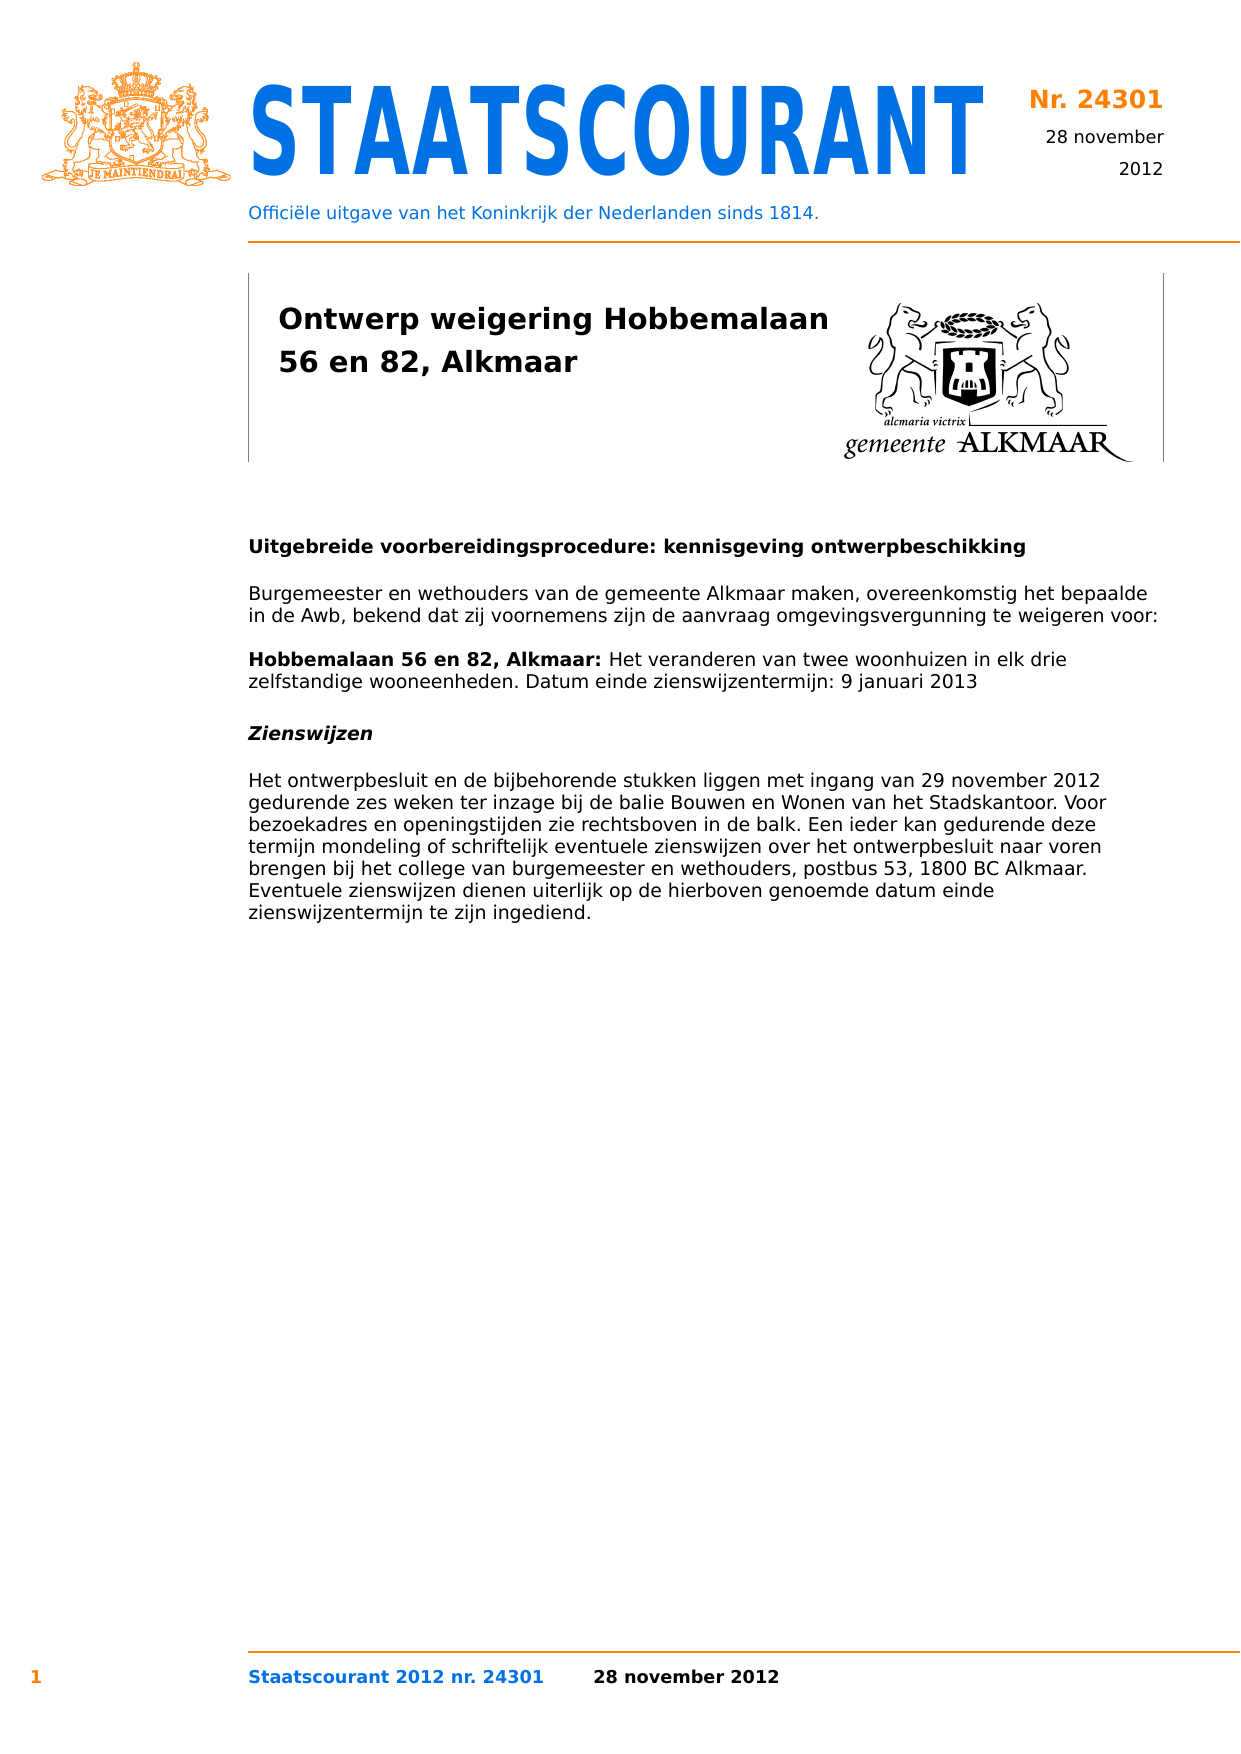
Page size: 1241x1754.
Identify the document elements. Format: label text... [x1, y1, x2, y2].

table_header [25, 62, 248, 241]
picture [41, 62, 231, 186]
subtitle Zienswijzen [248, 723, 1163, 745]
subtitle Ontwerp weigering Hobbemalaan 56 en 82, Alkmaar [249, 273, 1163, 462]
table_header STAATSCOURANT [248, 62, 998, 203]
text Hobbemalaan 56 en 82, Alkmaar: Het veranderen van twee woonhuizen in elk drie zelfstandige wooneenheden. Datum einde zienswijzentermijn: 9 januari 2013 [248, 649, 1163, 693]
text Het ontwerpbesluit en de bijbehorende stukken liggen met ingang van 29 november 2012 gedurende zes weken ter inzage bij de balie Bouwen en Wonen van het Stadskantoor. Voor bezoekadres en openingstijden zie rechtsboven in de balk. Een ieder kan gedurende deze termijn mondeling of schriftelijk eventuele zienswijzen over het ontwerpbesluit naar voren brengen bij het college van burgemeester en wethouders, postbus 53, 1800 BC Alkmaar. Eventuele zienswijzen dienen uiterlijk op de hierboven genoemde datum einde zienswijzentermijn te zijn ingediend. [248, 770, 1163, 924]
table_cell 28 november [998, 121, 1240, 153]
subtitle Uitgebreide voorbereidingsprocedure: kennisgeving ontwerpbeschikking [248, 536, 1163, 558]
table_cell 2012 [998, 153, 1240, 203]
text Burgemeester en wethouders van de gemeente Alkmaar maken, overeenkomstig het bepaalde in de Awb, bekend dat zij voornemens zijn de aanvraag omgevingsvergunning te weigeren voor: [248, 583, 1163, 627]
table_header Nr. 24301 [998, 62, 1240, 121]
picture [844, 302, 1134, 462]
table_cell Officiële uitgave van het Koninkrijk der Nederlanden sinds 1814. [248, 203, 1240, 241]
